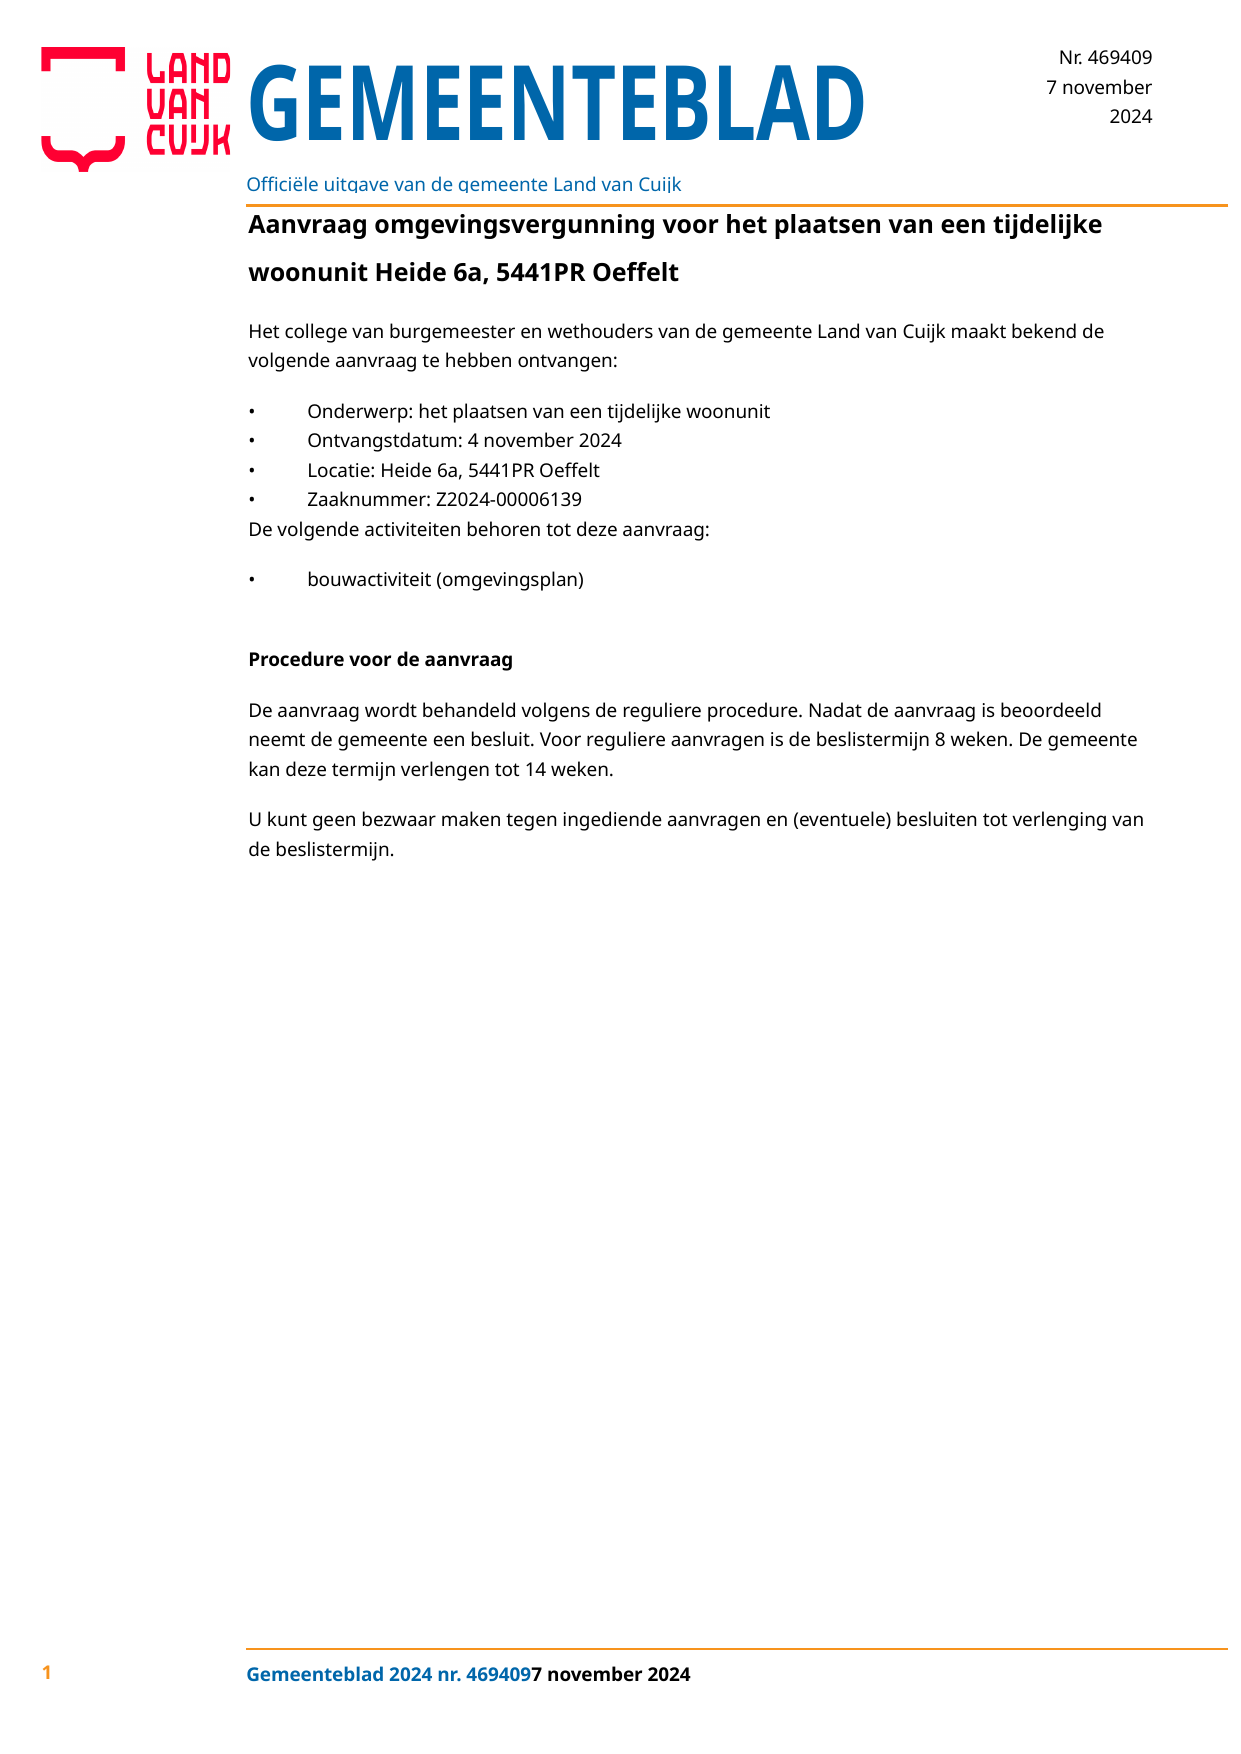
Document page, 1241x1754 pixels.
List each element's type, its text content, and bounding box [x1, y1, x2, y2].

text Procedure voor de aanvraag [248, 647, 1152, 672]
text U kunt geen bezwaar maken tegen ingediende aanvragen en (eventuele) besluiten tot verlenging van de beslistermijn. [248, 807, 1152, 862]
text De volgende activiteiten behoren tot deze aanvraag: [248, 516, 1152, 542]
list Zaaknummer: Z2024-00006139 [248, 487, 1152, 512]
list bouwactiviteit (omgevingsplan) [248, 567, 1152, 592]
text Het college van burgemeester en wethouders van de gemeente Land van Cuijk maakt bekend de volgende aanvraag te hebben ontvangen: [248, 318, 1152, 373]
picture [41, 47, 231, 172]
list Locatie: Heide 6a, 5441PR Oeffelt [248, 457, 1152, 483]
text Aanvraag omgevingsvergunning voor het plaatsen van een tijdelijke woonunit Heide 6a, 5441PR Oeffelt [248, 207, 1152, 288]
list Onderwerp: het plaatsen van een tijdelijke woonunit [248, 398, 1152, 424]
list Ontvangstdatum: 4 november 2024 [248, 427, 1152, 453]
text De aanvraag wordt behandeld volgens de reguliere procedure. Nadat de aanvraag is beoordeeld neemt de gemeente een besluit. Voor reguliere aanvragen is de beslistermijn 8 weken. De gemeente kan deze termijn verlengen tot 14 weken. [248, 697, 1152, 782]
